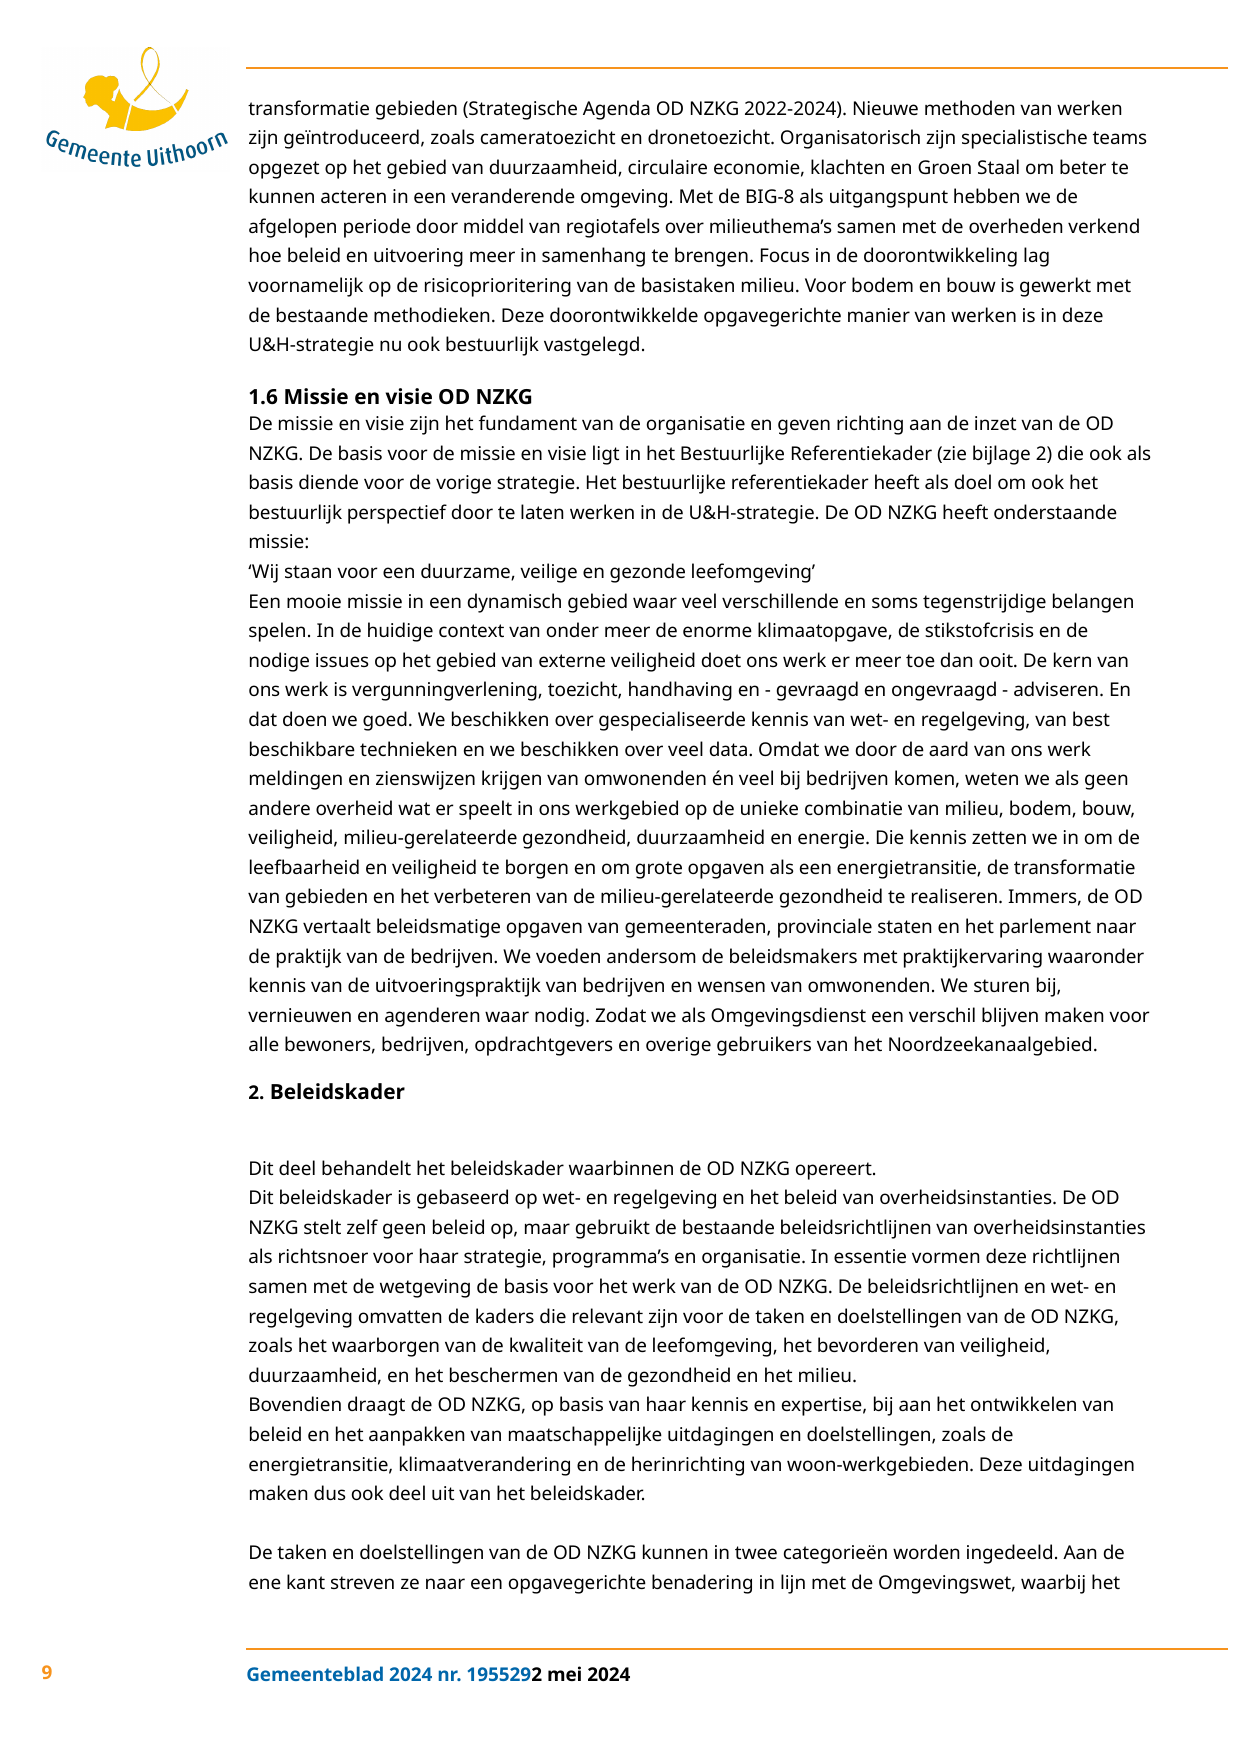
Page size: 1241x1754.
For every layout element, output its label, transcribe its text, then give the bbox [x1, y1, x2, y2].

picture [41, 47, 231, 172]
text Een mooie missie in een dynamisch gebied waar veel verschillende en soms tegenstrijdige belangen spelen. In de huidige context van onder meer de enorme klimaatopgave, de stikstofcrisis en de nodige issues op het gebied van externe veiligheid doet ons werk er meer toe dan ooit. De kern van ons werk is vergunningverlening, toezicht, handhaving en - gevraagd en ongevraagd - adviseren. En dat doen we goed. We beschikken over gespecialiseerde kennis van wet- en regelgeving, van best beschikbare technieken en we beschikken over veel data. Omdat we door de aard van ons werk meldingen en zienswijzen krijgen van omwonenden én veel bij bedrijven komen, weten we als geen andere overheid wat er speelt in ons werkgebied op de unieke combinatie van milieu, bodem, bouw, veiligheid, milieu-gerelateerde gezondheid, duurzaamheid en energie. Die kennis zetten we in om de leefbaarheid en veiligheid te borgen en om grote opgaven als een energietransitie, de transformatie van gebieden en het verbeteren van de milieu-gerelateerde gezondheid te realiseren. Immers, de OD NZKG vertaalt beleidsmatige opgaven van gemeenteraden, provinciale staten en het parlement naar de praktijk van de bedrijven. We voeden andersom de beleidsmakers met praktijkervaring waaronder kennis van de uitvoeringspraktijk van bedrijven en wensen van omwonenden. We sturen bij, vernieuwen en agenderen waar nodig. Zodat we als Omgevingsdienst een verschil blijven maken voor alle bewoners, bedrijven, opdrachtgevers en overige gebruikers van het Noordzeekanaalgebied. [248, 588, 1152, 1057]
text De missie en visie zijn het fundament van de organisatie en geven richting aan de inzet van de OD NZKG. De basis voor de missie en visie ligt in het Bestuurlijke Referentiekader (zie bijlage 2) die ook als basis diende voor de vorige strategie. Het bestuurlijke referentiekader heeft als doel om ook het bestuurlijk perspectief door te laten werken in de U&H-strategie. De OD NZKG heeft onderstaande missie: [248, 410, 1152, 554]
text Dit beleidskader is gebaseerd op wet- en regelgeving en het beleid van overheidsinstanties. De OD NZKG stelt zelf geen beleid op, maar gebruikt de bestaande beleidsrichtlijnen van overheidsinstanties als richtsnoer voor haar strategie, programma’s en organisatie. In essentie vormen deze richtlijnen samen met de wetgeving de basis voor het werk van de OD NZKG. De beleidsrichtlijnen en wet- en regelgeving omvatten de kaders die relevant zijn voor de taken en doelstellingen van de OD NZKG, zoals het waarborgen van de kwaliteit van de leefomgeving, het bevorderen van veiligheid, duurzaamheid, en het beschermen van de gezondheid en het milieu. [248, 1184, 1152, 1388]
text Bovendien draagt de OD NZKG, op basis van haar kennis en expertise, bij aan het ontwikkelen van beleid en het aanpakken van maatschappelijke uitdagingen en doelstellingen, zoals de energietransitie, klimaatverandering en de herinrichting van woon-werkgebieden. Deze uitdagingen maken dus ook deel uit van het beleidskader. [248, 1392, 1152, 1506]
text Dit deel behandelt het beleidskader waarbinnen de OD NZKG opereert. [248, 1155, 1152, 1181]
text 2. Beleidskader [248, 1077, 1152, 1106]
text transformatie gebieden (Strategische Agenda OD NZKG 2022-2024). Nieuwe methoden van werken zijn geïntroduceerd, zoals cameratoezicht en dronetoezicht. Organisatorisch zijn specialistische teams opgezet op het gebied van duurzaamheid, circulaire economie, klachten en Groen Staal om beter te kunnen acteren in een veranderende omgeving. Met de BIG-8 als uitgangspunt hebben we de afgelopen periode door middel van regiotafels over milieuthema’s samen met de overheden verkend hoe beleid en uitvoering meer in samenhang te brengen. Focus in de doorontwikkeling lag voornamelijk op de risicoprioritering van de basistaken milieu. Voor bodem en bouw is gewerkt met de bestaande methodieken. Deze doorontwikkelde opgavegerichte manier van werken is in deze U&H-strategie nu ook bestuurlijk vastgelegd. [248, 95, 1152, 357]
text De taken en doelstellingen van de OD NZKG kunnen in twee categorieën worden ingedeeld. Aan de ene kant streven ze naar een opgavegerichte benadering in lijn met de Omgevingswet, waarbij het [248, 1539, 1152, 1595]
text ‘Wij staan voor een duurzame, veilige en gezonde leefomgeving’ [248, 558, 1152, 584]
text 1.6 Missie en visie OD NZKG [248, 382, 1152, 410]
